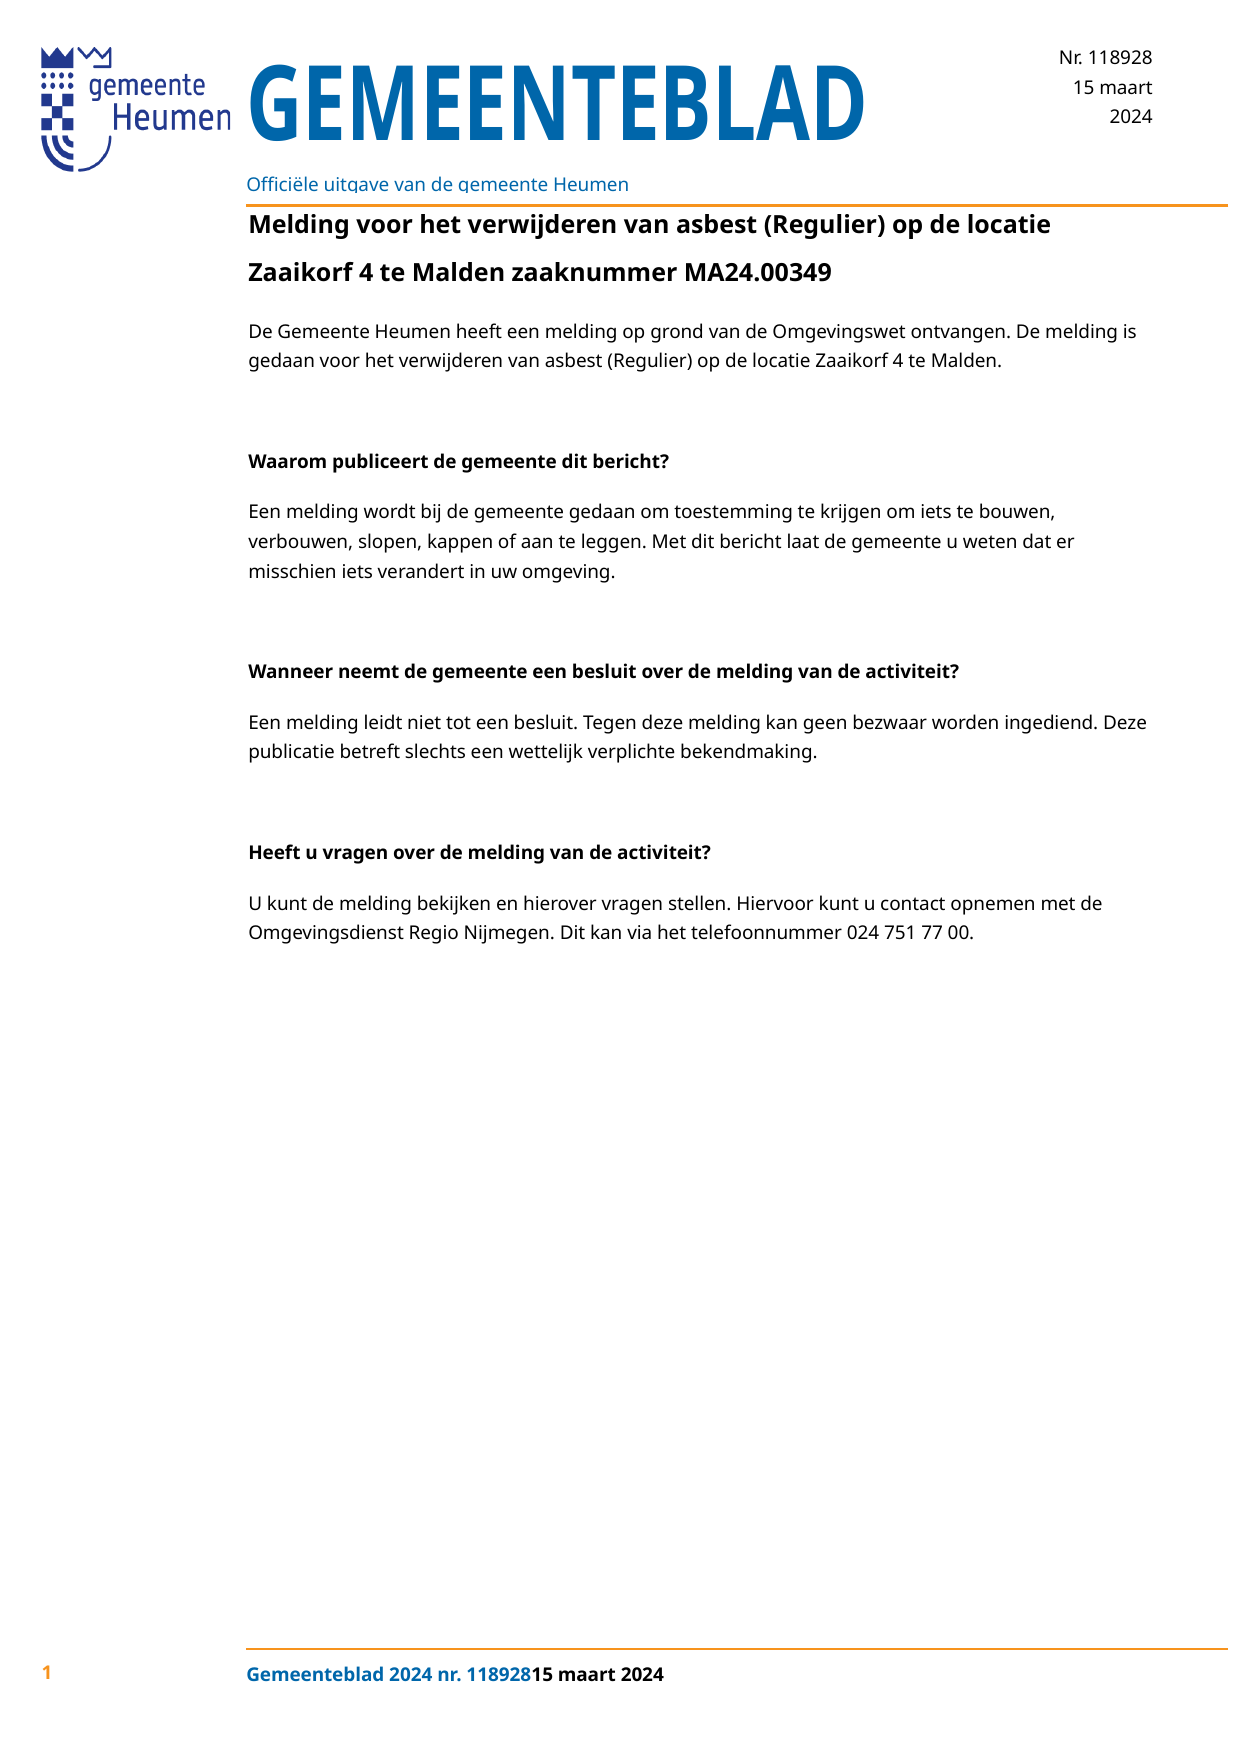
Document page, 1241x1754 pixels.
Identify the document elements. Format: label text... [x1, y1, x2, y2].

text U kunt de melding bekijken en hierover vragen stellen. Hiervoor kunt u contact opnemen met de Omgevingsdienst Regio Nijmegen. Dit kan via het telefoonnummer 024 751 77 00. [248, 890, 1152, 945]
text Een melding wordt bij de gemeente gedaan om toestemming te krijgen om iets te bouwen, verbouwen, slopen, kappen of aan te leggen. Met dit bericht laat de gemeente u weten dat er misschien iets verandert in uw omgeving. [248, 499, 1152, 584]
text Heeft u vragen over de melding van de activiteit? [248, 839, 1152, 865]
picture [41, 47, 231, 172]
text Waarom publiceert de gemeente dit bericht? [248, 448, 1152, 474]
text De Gemeente Heumen heeft een melding op grond van de Omgevingswet ontvangen. De melding is gedaan voor het verwijderen van asbest (Regulier) op de locatie Zaaikorf 4 te Malden. [248, 318, 1152, 373]
text Melding voor het verwijderen van asbest (Regulier) op de locatie Zaaikorf 4 te Malden zaaknummer MA24.00349 [248, 207, 1152, 288]
text Een melding leidt niet tot een besluit. Tegen deze melding kan geen bezwaar worden ingediend. Deze publicatie betreft slechts een wettelijk verplichte bekendmaking. [248, 709, 1152, 764]
text Wanneer neemt de gemeente een besluit over de melding van de activiteit? [248, 659, 1152, 684]
